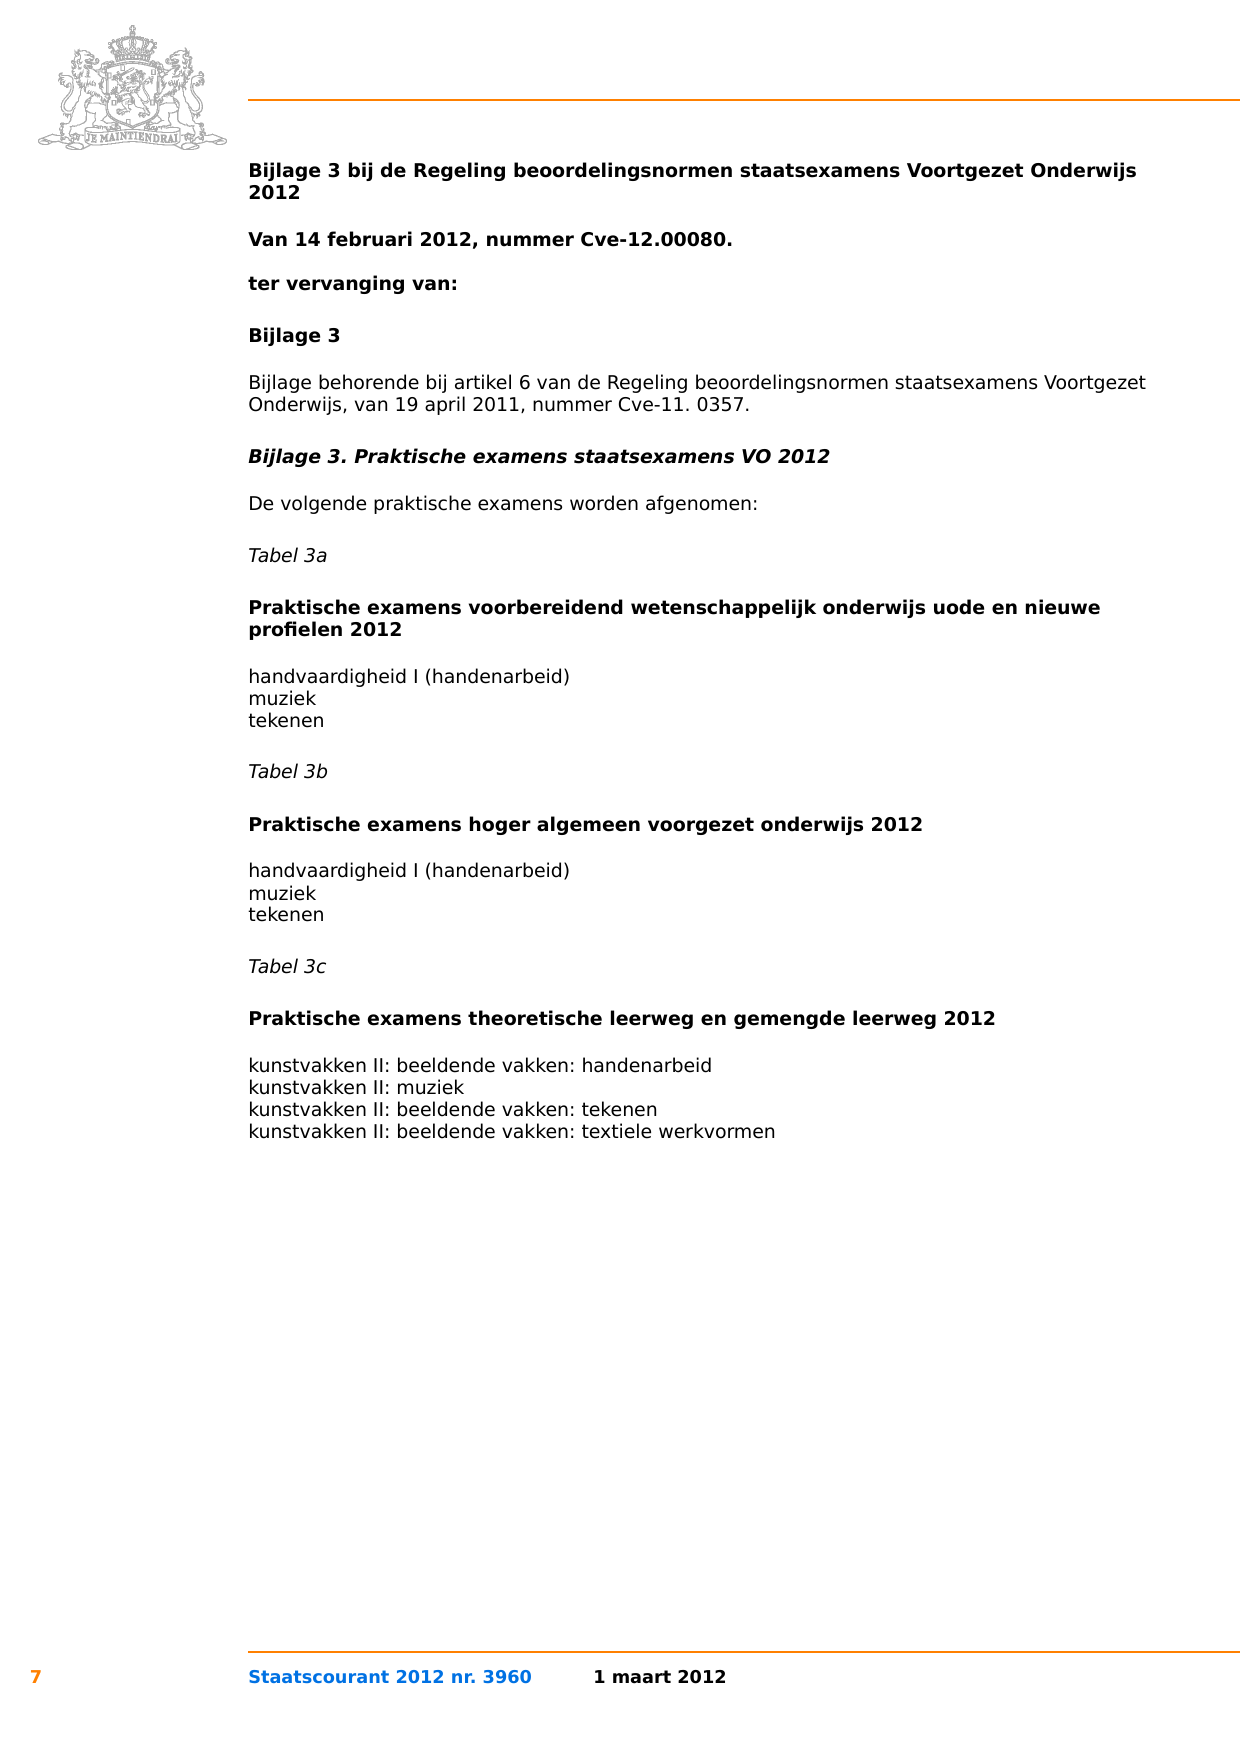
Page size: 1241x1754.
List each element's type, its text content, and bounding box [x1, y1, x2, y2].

subtitle Bijlage 3 bij de Regeling beoordelingsnormen staatsexamens Voortgezet Onderwijs 2012 [248, 160, 1163, 204]
subtitle Tabel 3c [248, 956, 1163, 978]
subtitle Bijlage 3 [248, 325, 1163, 347]
text muziek [248, 687, 1163, 709]
text De volgende praktische examens worden afgenomen: [248, 493, 1163, 514]
text handvaardigheid I (handenarbeid) [248, 666, 1163, 687]
subtitle Tabel 3a [248, 544, 1163, 567]
text ter vervanging van: [248, 273, 1163, 295]
subtitle Bijlage 3. Praktische examens staatsexamens VO 2012 [248, 446, 1163, 468]
subtitle Praktische examens hoger algemeen voorgezet onderwijs 2012 [248, 813, 1163, 835]
text Bijlage behorende bij artikel 6 van de Regeling beoordelingsnormen staatsexamens Voortgezet Onderwijs, van 19 april 2011, nummer Cve-11. 0357. [248, 372, 1163, 416]
text kunstvakken II: beeldende vakken: tekenen [248, 1099, 1163, 1121]
text tekenen [248, 904, 1163, 926]
subtitle Tabel 3b [248, 761, 1163, 783]
subtitle Praktische examens theoretische leerweg en gemengde leerweg 2012 [248, 1008, 1163, 1030]
text kunstvakken II: beeldende vakken: textiele werkvormen [248, 1121, 1163, 1143]
text handvaardigheid I (handenarbeid) [248, 860, 1163, 882]
text kunstvakken II: muziek [248, 1077, 1163, 1099]
subtitle Praktische examens voorbereidend wetenschappelijk onderwijs uode en nieuwe profielen 2012 [248, 597, 1163, 641]
text tekenen [248, 709, 1163, 731]
text Van 14 februari 2012, nummer Cve-12.00080. [248, 229, 1163, 251]
text muziek [248, 882, 1163, 904]
text kunstvakken II: beeldende vakken: handenarbeid [248, 1055, 1163, 1077]
picture [38, 25, 227, 150]
